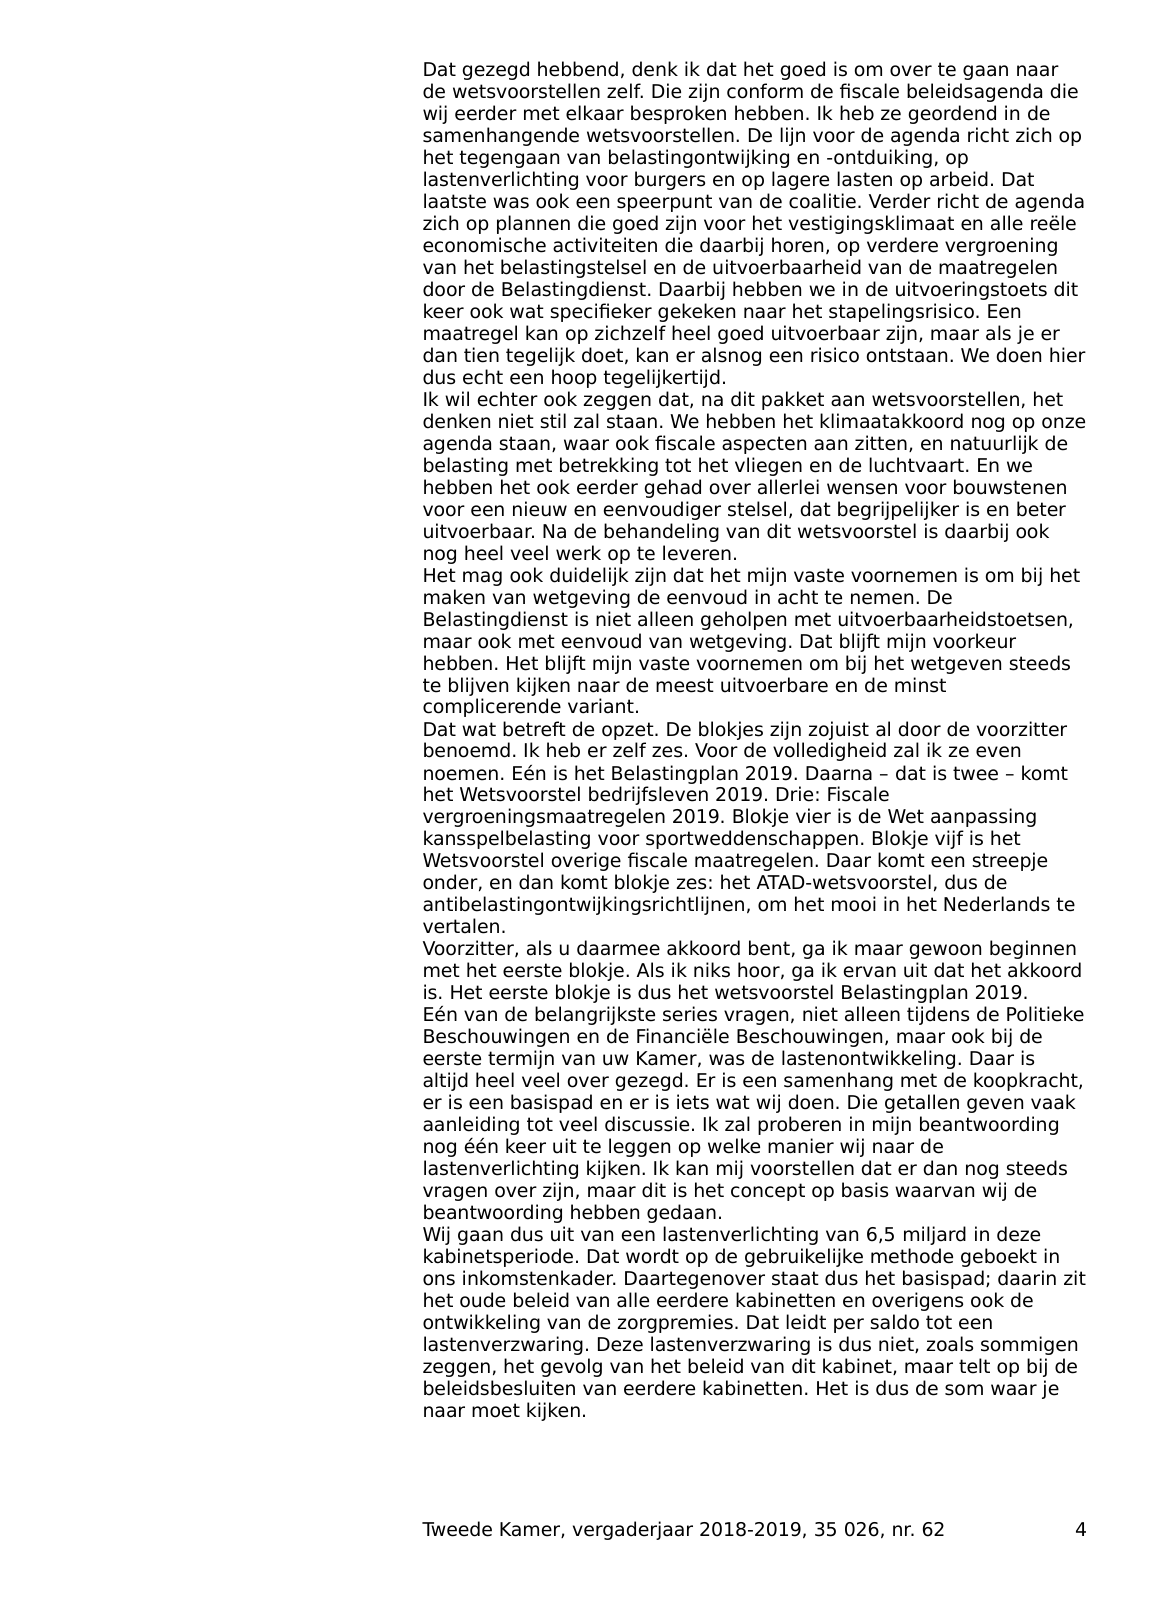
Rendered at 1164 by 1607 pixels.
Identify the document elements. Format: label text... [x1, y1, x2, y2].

text Het mag ook duidelijk zijn dat het mijn vaste voornemen is om bij het maken van wetgeving de eenvoud in acht te nemen. De Belastingdienst is niet alleen geholpen met uitvoerbaarheidstoetsen, maar ook met eenvoud van wetgeving. Dat blijft mijn voorkeur hebben. Het blijft mijn vaste voornemen om bij het wetgeven steeds te blijven kijken naar de meest uitvoerbare en de minst complicerende variant. [422, 564, 1087, 718]
text Dat gezegd hebbend, denk ik dat het goed is om over te gaan naar de wetsvoorstellen zelf. Die zijn conform de fiscale beleidsagenda die wij eerder met elkaar besproken hebben. Ik heb ze geordend in de samenhangende wetsvoorstellen. De lijn voor de agenda richt zich op het tegengaan van belastingontwijking en -ontduiking, op lastenverlichting voor burgers en op lagere lasten op arbeid. Dat laatste was ook een speerpunt van de coalitie. Verder richt de agenda zich op plannen die goed zijn voor het vestigingsklimaat en alle reële economische activiteiten die daarbij horen, op verdere vergroening van het belastingstelsel en de uitvoerbaarheid van de maatregelen door de Belastingdienst. Daarbij hebben we in de uitvoeringstoets dit keer ook wat specifieker gekeken naar het stapelingsrisico. Een maatregel kan op zichzelf heel goed uitvoerbaar zijn, maar als je er dan tien tegelijk doet, kan er alsnog een risico ontstaan. We doen hier dus echt een hoop tegelijkertijd. [422, 59, 1087, 389]
text Ik wil echter ook zeggen dat, na dit pakket aan wetsvoorstellen, het denken niet stil zal staan. We hebben het klimaatakkoord nog op onze agenda staan, waar ook fiscale aspecten aan zitten, en natuurlijk de belasting met betrekking tot het vliegen en de luchtvaart. En we hebben het ook eerder gehad over allerlei wensen voor bouwstenen voor een nieuw en eenvoudiger stelsel, dat begrijpelijker is en beter uitvoerbaar. Na de behandeling van dit wetsvoorstel is daarbij ook nog heel veel werk op te leveren. [422, 389, 1087, 564]
text Eén van de belangrijkste series vragen, niet alleen tijdens de Politieke Beschouwingen en de Financiële Beschouwingen, maar ook bij de eerste termijn van uw Kamer, was de lastenontwikkeling. Daar is altijd heel veel over gezegd. Er is een samenhang met de koopkracht, er is een basispad en er is iets wat wij doen. Die getallen geven vaak aanleiding tot veel discussie. Ik zal proberen in mijn beantwoording nog één keer uit te leggen op welke manier wij naar de lastenverlichting kijken. Ik kan mij voorstellen dat er dan nog steeds vragen over zijn, maar dit is het concept op basis waarvan wij de beantwoording hebben gedaan. [422, 1004, 1087, 1224]
text Dat wat betreft de opzet. De blokjes zijn zojuist al door de voorzitter benoemd. Ik heb er zelf zes. Voor de volledigheid zal ik ze even noemen. Eén is het Belastingplan 2019. Daarna – dat is twee – komt het Wetsvoorstel bedrijfsleven 2019. Drie: Fiscale vergroeningsmaatregelen 2019. Blokje vier is de Wet aanpassing kansspelbelasting voor sportweddenschappen. Blokje vijf is het Wetsvoorstel overige fiscale maatregelen. Daar komt een streepje onder, en dan komt blokje zes: het ATAD-wetsvoorstel, dus de antibelastingontwijkingsrichtlijnen, om het mooi in het Nederlands te vertalen. [422, 718, 1087, 938]
text Voorzitter, als u daarmee akkoord bent, ga ik maar gewoon beginnen met het eerste blokje. Als ik niks hoor, ga ik ervan uit dat het akkoord is. Het eerste blokje is dus het wetsvoorstel Belastingplan 2019. [422, 938, 1087, 1004]
text Wij gaan dus uit van een lastenverlichting van 6,5 miljard in deze kabinetsperiode. Dat wordt op de gebruikelijke methode geboekt in ons inkomstenkader. Daartegenover staat dus het basispad; daarin zit het oude beleid van alle eerdere kabinetten en overigens ook de ontwikkeling van de zorgpremies. Dat leidt per saldo tot een lastenverzwaring. Deze lastenverzwaring is dus niet, zoals sommigen zeggen, het gevolg van het beleid van dit kabinet, maar telt op bij de beleidsbesluiten van eerdere kabinetten. Het is dus de som waar je naar moet kijken. [422, 1224, 1087, 1422]
